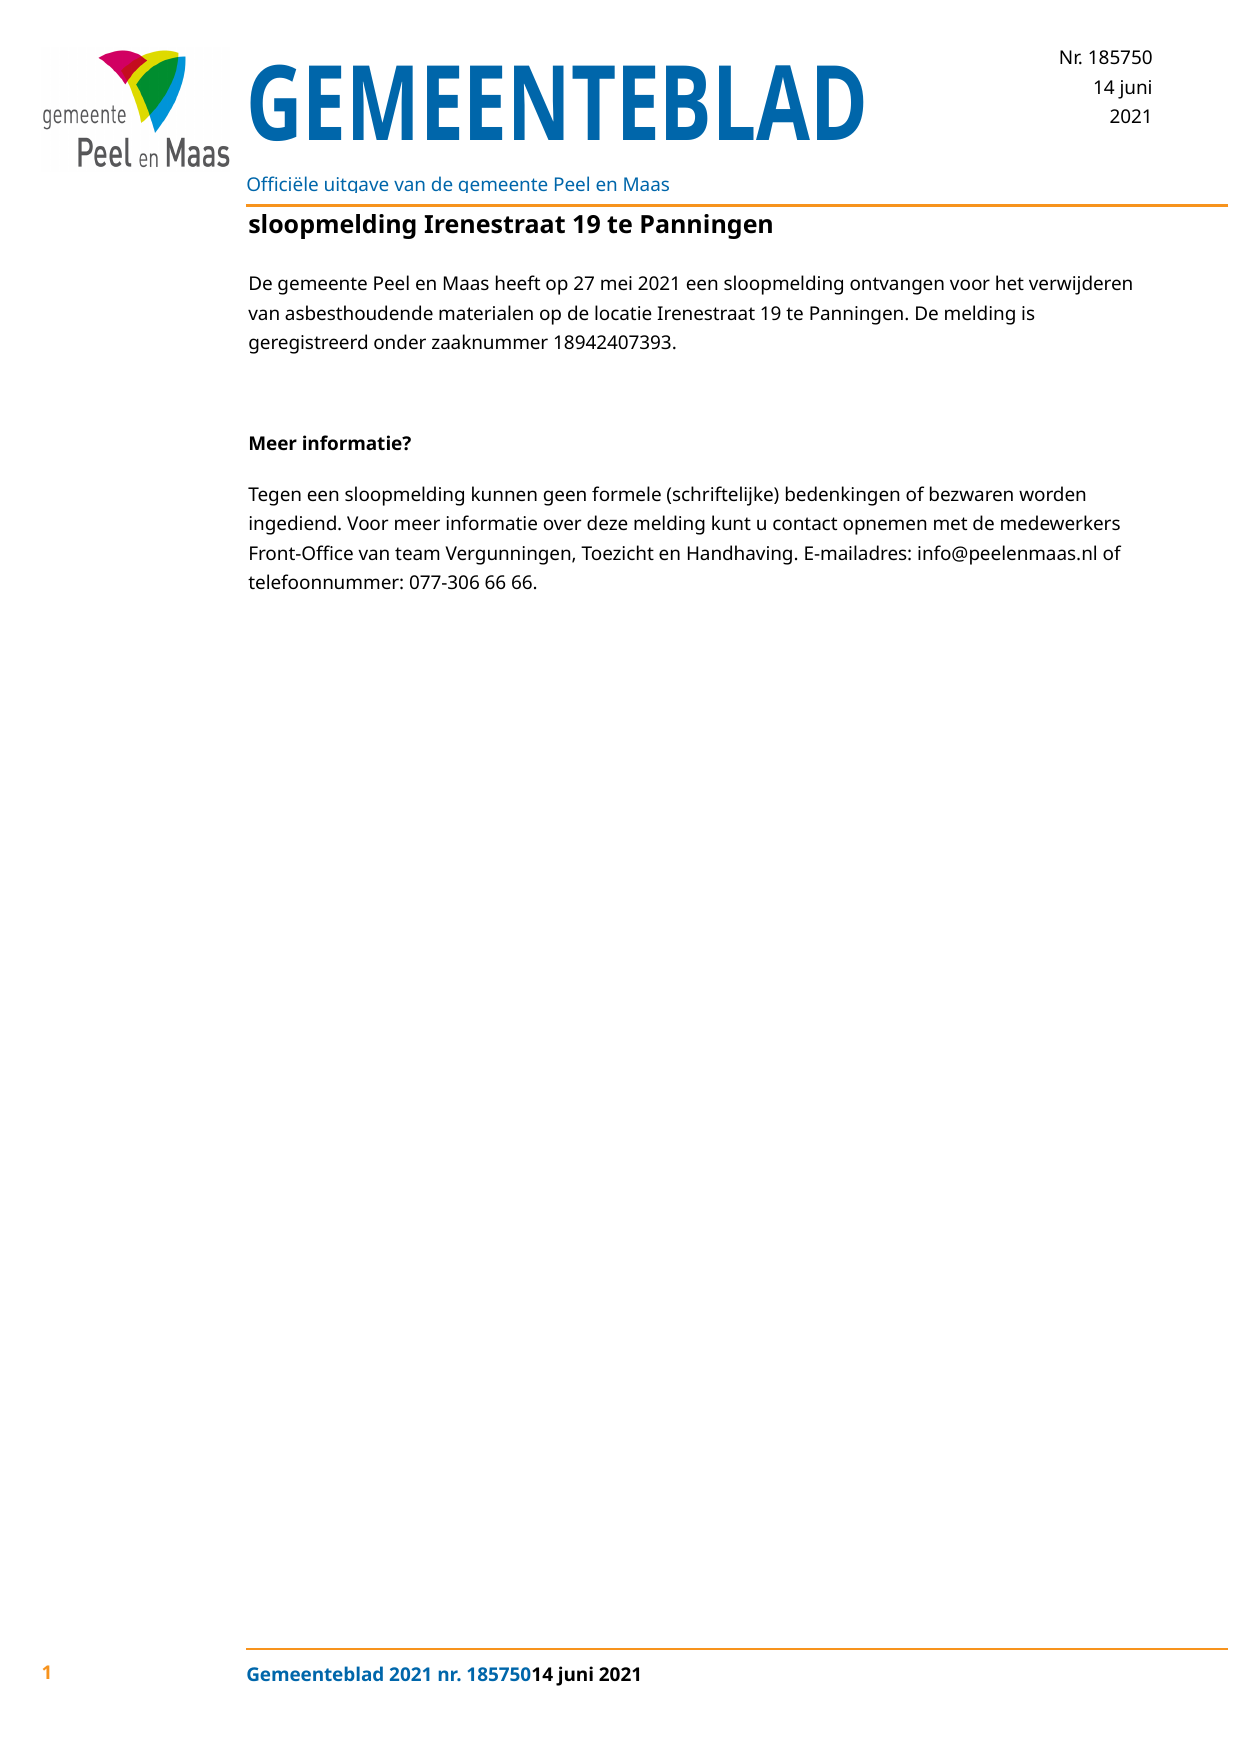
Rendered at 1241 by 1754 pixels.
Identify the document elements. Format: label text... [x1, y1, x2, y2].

text De gemeente Peel en Maas heeft op 27 mei 2021 een sloopmelding ontvangen voor het verwijderen van asbesthoudende materialen op de locatie Irenestraat 19 te Panningen. De melding is geregistreerd onder zaaknummer 18942407393. [248, 270, 1152, 355]
text Meer informatie? [248, 430, 1152, 456]
picture [41, 47, 231, 172]
text Tegen een sloopmelding kunnen geen formele (schriftelijke) bedenkingen of bezwaren worden ingediend. Voor meer informatie over deze melding kunt u contact opnemen met de medewerkers Front-Office van team Vergunningen, Toezicht en Handhaving. E-mailadres: info@peelenmaas.nl of telefoonnummer: 077-306 66 66. [248, 481, 1152, 595]
text sloopmelding Irenestraat 19 te Panningen [248, 207, 1152, 241]
